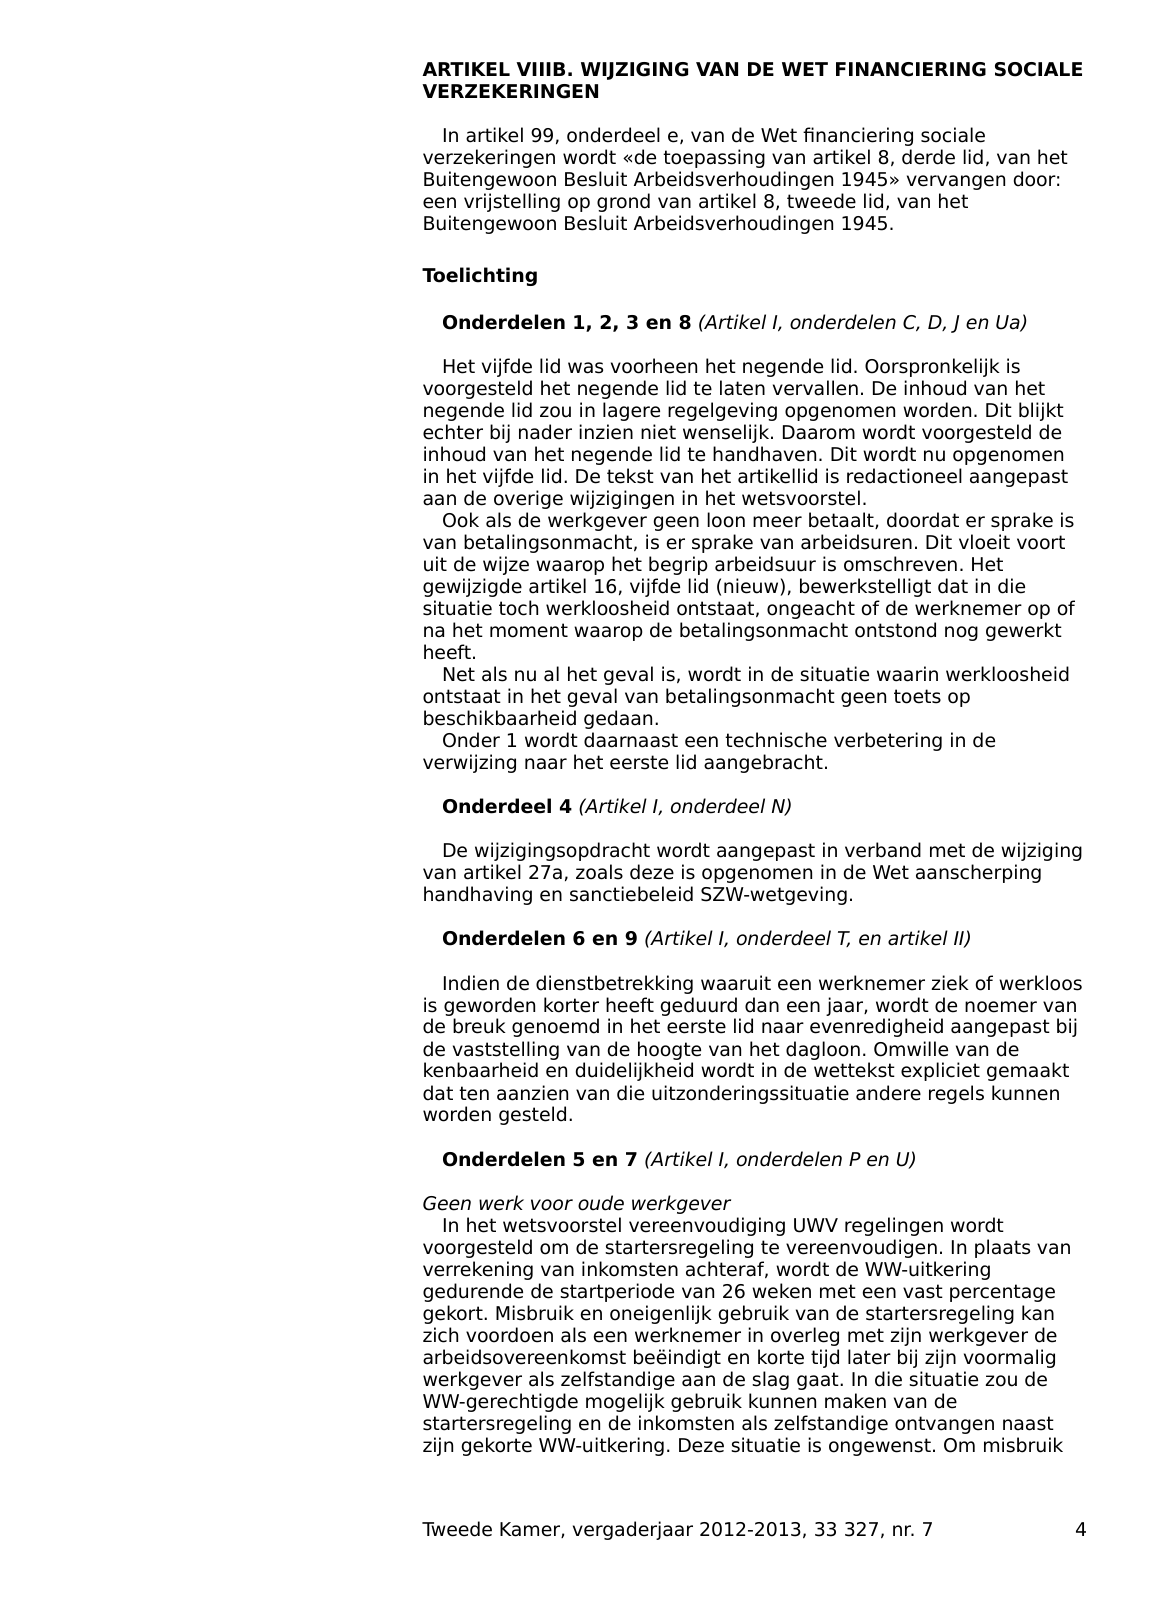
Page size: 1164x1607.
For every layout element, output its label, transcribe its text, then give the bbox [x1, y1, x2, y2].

text In artikel 99, onderdeel e, van de Wet financiering sociale verzekeringen wordt «de toepassing van artikel 8, derde lid, van het Buitengewoon Besluit Arbeidsverhoudingen 1945» vervangen door: een vrijstelling op grond van artikel 8, tweede lid, van het Buitengewoon Besluit Arbeidsverhoudingen 1945. [422, 125, 1087, 235]
text Onderdeel 4 (Artikel I, onderdeel N) [422, 796, 1087, 818]
subtitle Geen werk voor oude werkgever [422, 1193, 1087, 1215]
text In het wetsvoorstel vereenvoudiging UWV regelingen wordt voorgesteld om de startersregeling te vereenvoudigen. In plaats van verrekening van inkomsten achteraf, wordt de WW-uitkering gedurende de startperiode van 26 weken met een vast percentage gekort. Misbruik en oneigenlijk gebruik van de startersregeling kan zich voordoen als een werknemer in overleg met zijn werkgever de arbeidsovereenkomst beëindigt en korte tijd later bij zijn voormalig werkgever als zelfstandige aan de slag gaat. In die situatie zou de WW-gerechtigde mogelijk gebruik kunnen maken van de startersregeling en de inkomsten als zelfstandige ontvangen naast zijn gekorte WW-uitkering. Deze situatie is ongewenst. Om misbruik [422, 1215, 1087, 1456]
text Het vijfde lid was voorheen het negende lid. Oorspronkelijk is voorgesteld het negende lid te laten vervallen. De inhoud van het negende lid zou in lagere regelgeving opgenomen worden. Dit blijkt echter bij nader inzien niet wenselijk. Daarom wordt voorgesteld de inhoud van het negende lid te handhaven. Dit wordt nu opgenomen in het vijfde lid. De tekst van het artikellid is redactioneel aangepast aan de overige wijzigingen in het wetsvoorstel. [422, 356, 1087, 510]
text Ook als de werkgever geen loon meer betaalt, doordat er sprake is van betalingsonmacht, is er sprake van arbeidsuren. Dit vloeit voort uit de wijze waarop het begrip arbeidsuur is omschreven. Het gewijzigde artikel 16, vijfde lid (nieuw), bewerkstelligt dat in die situatie toch werkloosheid ontstaat, ongeacht of de werknemer op of na het moment waarop de betalingsonmacht ontstond nog gewerkt heeft. [422, 510, 1087, 664]
text Onder 1 wordt daarnaast een technische verbetering in de verwijzing naar het eerste lid aangebracht. [422, 730, 1087, 774]
subtitle Toelichting [422, 265, 1087, 287]
text Onderdelen 1, 2, 3 en 8 (Artikel I, onderdelen C, D, J en Ua) [422, 312, 1087, 334]
text Net als nu al het geval is, wordt in de situatie waarin werkloosheid ontstaat in het geval van betalingsonmacht geen toets op beschikbaarheid gedaan. [422, 664, 1087, 730]
text De wijzigingsopdracht wordt aangepast in verband met de wijziging van artikel 27a, zoals deze is opgenomen in de Wet aanscherping handhaving en sanctiebeleid SZW-wetgeving. [422, 840, 1087, 906]
text Indien de dienstbetrekking waaruit een werknemer ziek of werkloos is geworden korter heeft geduurd dan een jaar, wordt de noemer van de breuk genoemd in het eerste lid naar evenredigheid aangepast bij de vaststelling van de hoogte van het dagloon. Omwille van de kenbaarheid en duidelijkheid wordt in de wettekst expliciet gemaakt dat ten aanzien van die uitzonderingssituatie andere regels kunnen worden gesteld. [422, 972, 1087, 1126]
text Onderdelen 6 en 9 (Artikel I, onderdeel T, en artikel II) [422, 928, 1087, 950]
text Onderdelen 5 en 7 (Artikel I, onderdelen P en U) [422, 1148, 1087, 1171]
subtitle ARTIKEL VIIIB. WIJZIGING VAN DE WET FINANCIERING SOCIALE VERZEKERINGEN [422, 59, 1087, 103]
